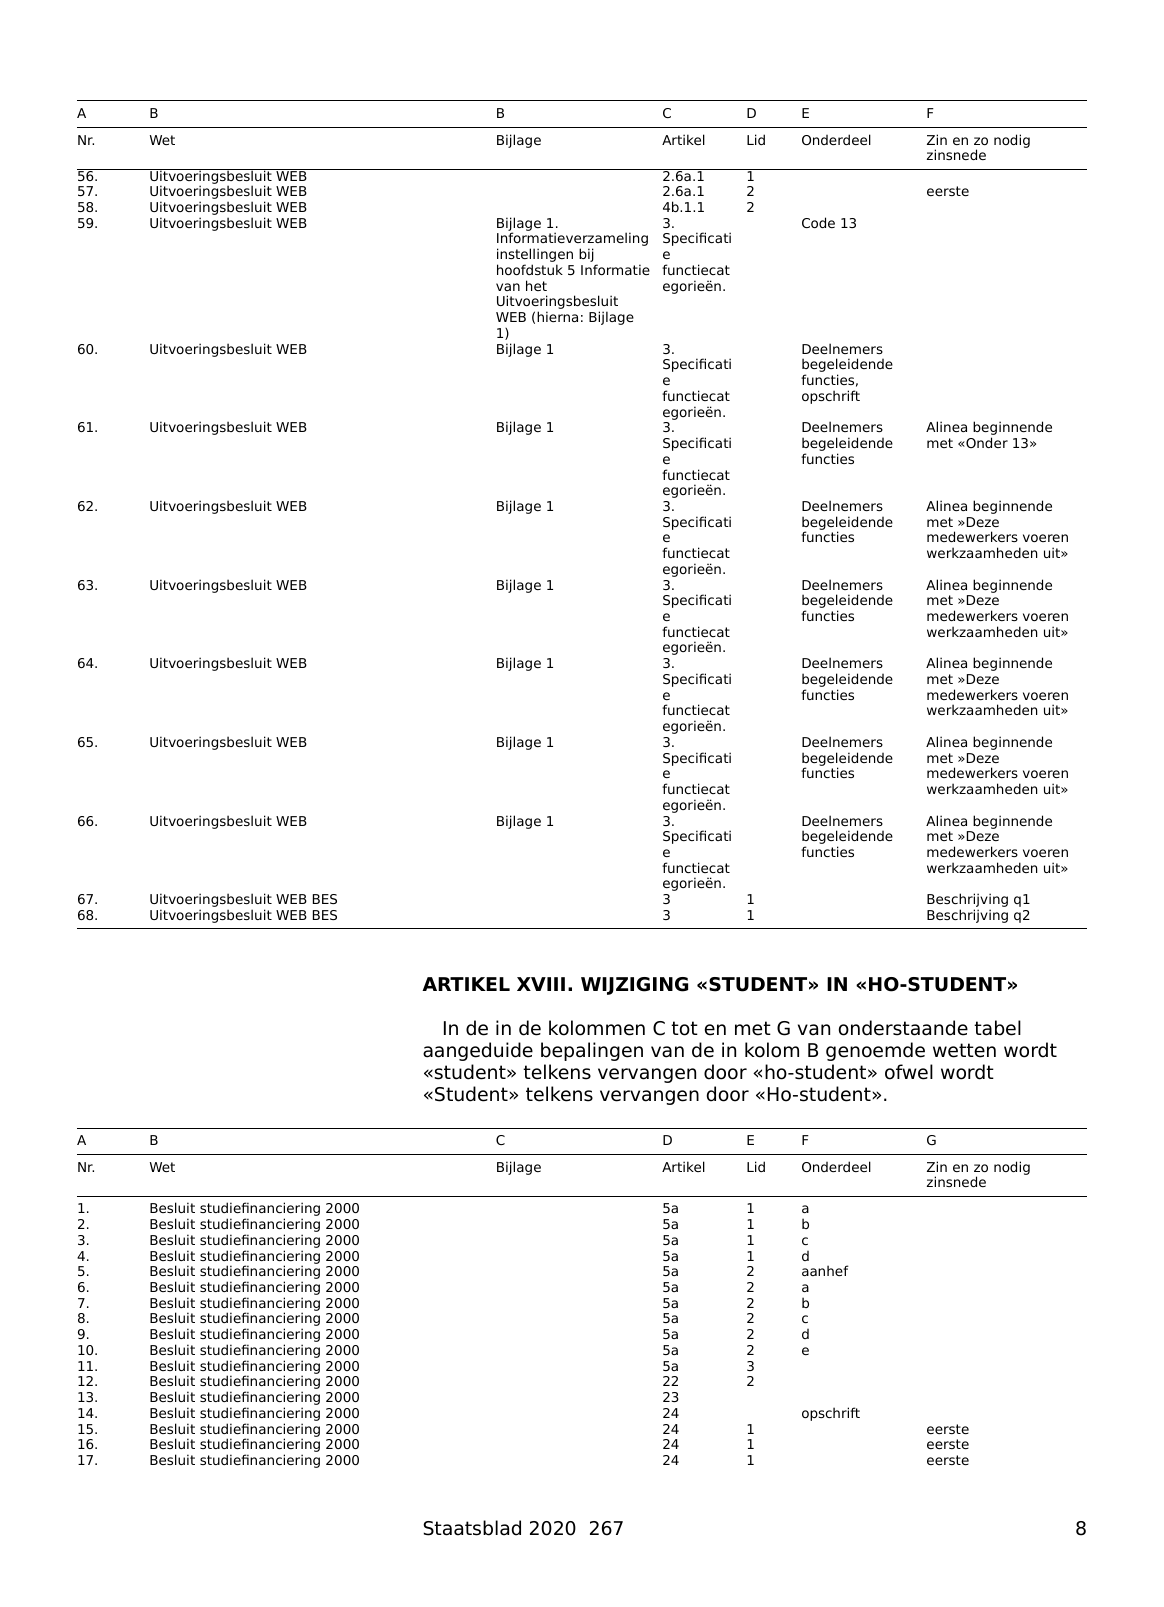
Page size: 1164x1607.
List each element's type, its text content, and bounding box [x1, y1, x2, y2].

table_cell [920, 1327, 1087, 1343]
table_cell Onderdeel [795, 128, 920, 168]
table_cell 3 [740, 1359, 795, 1374]
table_cell Alinea beginnende met «Onder 13» [920, 420, 1087, 499]
table_cell 3. Specificatie functiecategorieën. [656, 499, 740, 577]
table_cell 5a [656, 1311, 740, 1327]
table_cell 10. [77, 1343, 143, 1358]
table_cell [490, 1406, 656, 1421]
table_cell Uitvoeringsbesluit WEB [143, 420, 490, 499]
table_cell Alinea beginnende met »Deze medewerkers voeren werkzaamheden uit» [920, 578, 1087, 656]
table_cell opschrift [795, 1406, 920, 1421]
table_cell Besluit studiefinanciering 2000 [143, 1296, 490, 1311]
table_cell 3. Specificatie functiecategorieën. [656, 735, 740, 813]
table_header C [656, 101, 740, 127]
table_cell 5a [656, 1197, 740, 1217]
table_cell 8. [77, 1311, 143, 1327]
table_cell [490, 184, 656, 200]
table_cell 2 [740, 184, 795, 200]
table_cell 1. [77, 1197, 143, 1217]
table_cell 22 [656, 1374, 740, 1390]
table_cell Uitvoeringsbesluit WEB [143, 184, 490, 200]
table_cell d [795, 1249, 920, 1264]
table_cell Deelnemers begeleidende functies [795, 499, 920, 577]
table_cell [795, 892, 920, 908]
table_cell [740, 420, 795, 499]
table_cell Alinea beginnende met »Deze medewerkers voeren werkzaamheden uit» [920, 656, 1087, 735]
table_cell Besluit studiefinanciering 2000 [143, 1390, 490, 1406]
subtitle ARTIKEL XVIII. WIJZIGING «STUDENT» IN «HO-STUDENT» [422, 973, 1087, 996]
table_cell 2.6a.1 [656, 170, 740, 184]
table_cell Besluit studiefinanciering 2000 [143, 1343, 490, 1358]
text In de in de kolommen C tot en met G van onderstaande tabel aangeduide bepalingen van de in kolom B genoemde wetten wordt «student» telkens vervangen door «ho-student» ofwel wordt «Student» telkens vervangen door «Ho-student». [422, 1018, 1087, 1106]
table_cell Wet [143, 1155, 490, 1196]
table_cell 16. [77, 1437, 143, 1453]
table_cell 9. [77, 1327, 143, 1343]
table_cell 5a [656, 1217, 740, 1233]
table_cell 67. [77, 892, 143, 908]
table_cell 2 [740, 200, 795, 216]
table_cell a [795, 1280, 920, 1296]
table_cell [795, 1437, 920, 1453]
table_cell 5a [656, 1327, 740, 1343]
table_cell Besluit studiefinanciering 2000 [143, 1311, 490, 1327]
table_cell Besluit studiefinanciering 2000 [143, 1453, 490, 1469]
table_cell [920, 216, 1087, 341]
table_cell [920, 1311, 1087, 1327]
table_header E [795, 101, 920, 127]
table_cell [490, 1390, 656, 1406]
table_cell 23 [656, 1390, 740, 1406]
table_cell 17. [77, 1453, 143, 1469]
table_cell [490, 1359, 656, 1374]
table_cell 2 [740, 1327, 795, 1343]
table_cell 6. [77, 1280, 143, 1296]
table_cell Uitvoeringsbesluit WEB [143, 813, 490, 892]
table_cell Deelnemers begeleidende functies [795, 813, 920, 892]
table_cell [920, 1390, 1087, 1406]
table_cell Besluit studiefinanciering 2000 [143, 1374, 490, 1390]
table_cell [490, 1453, 656, 1469]
table_cell Besluit studiefinanciering 2000 [143, 1359, 490, 1374]
table_cell Uitvoeringsbesluit WEB [143, 341, 490, 420]
table_cell [740, 341, 795, 420]
table_cell 2 [740, 1296, 795, 1311]
table_cell Uitvoeringsbesluit WEB [143, 656, 490, 735]
table_cell 3 [656, 892, 740, 908]
table_cell Bijlage 1 [490, 499, 656, 577]
table_cell Uitvoeringsbesluit WEB BES [143, 892, 490, 908]
table_cell [490, 1217, 656, 1233]
table_cell 3. [77, 1233, 143, 1248]
table_cell 1 [740, 1249, 795, 1264]
table_cell [795, 1390, 920, 1406]
table_cell Alinea beginnende met »Deze medewerkers voeren werkzaamheden uit» [920, 735, 1087, 813]
table_cell 2 [740, 1374, 795, 1390]
table_header B [143, 101, 490, 127]
table_cell Uitvoeringsbesluit WEB BES [143, 908, 490, 928]
table_cell [795, 1359, 920, 1374]
table_cell 1 [740, 170, 795, 184]
table_cell 5a [656, 1280, 740, 1296]
table_cell 3. Specificatie functiecategorieën. [656, 813, 740, 892]
table_cell [920, 1233, 1087, 1248]
table_cell Besluit studiefinanciering 2000 [143, 1327, 490, 1343]
table_cell [740, 216, 795, 341]
table_cell 11. [77, 1359, 143, 1374]
table_cell [740, 1406, 795, 1421]
table_cell Uitvoeringsbesluit WEB [143, 578, 490, 656]
table_cell 2 [740, 1280, 795, 1296]
table_cell 60. [77, 341, 143, 420]
table_cell 3. Specificatie functiecategorieën. [656, 656, 740, 735]
table_cell eerste [920, 1453, 1087, 1469]
table_header F [795, 1129, 920, 1154]
table_cell [920, 1359, 1087, 1374]
table_cell 62. [77, 499, 143, 577]
table_cell Alinea beginnende met »Deze medewerkers voeren werkzaamheden uit» [920, 499, 1087, 577]
table_cell d [795, 1327, 920, 1343]
table_cell e [795, 1343, 920, 1358]
table_cell Bijlage 1. Informatieverzameling instellingen bij hoofdstuk 5 Informatie van het Uitvoeringsbesluit WEB (hierna: Bijlage 1) [490, 216, 656, 341]
table_cell [490, 1421, 656, 1437]
table_cell Besluit studiefinanciering 2000 [143, 1437, 490, 1453]
table_cell Zin en zo nodig zinsnede [920, 1155, 1087, 1196]
table_cell Uitvoeringsbesluit WEB [143, 216, 490, 341]
table_cell c [795, 1311, 920, 1327]
table_cell [795, 908, 920, 928]
table_cell 24 [656, 1421, 740, 1437]
table_cell Besluit studiefinanciering 2000 [143, 1217, 490, 1233]
table_cell Bijlage 1 [490, 813, 656, 892]
table_cell Bijlage 1 [490, 578, 656, 656]
table_cell 4. [77, 1249, 143, 1264]
table_cell [740, 578, 795, 656]
table_cell [795, 184, 920, 200]
table_cell c [795, 1233, 920, 1248]
table_cell Artikel [656, 1155, 740, 1196]
table_cell Deelnemers begeleidende functies [795, 656, 920, 735]
table_cell 24 [656, 1453, 740, 1469]
table_cell 5a [656, 1359, 740, 1374]
table_cell 2 [740, 1311, 795, 1327]
table_cell [490, 1296, 656, 1311]
table_cell Uitvoeringsbesluit WEB [143, 499, 490, 577]
table_header A [77, 1129, 143, 1154]
table_cell [920, 1264, 1087, 1280]
table_cell 1 [740, 1453, 795, 1469]
table_cell Zin en zo nodig zinsnede [920, 128, 1087, 168]
table_cell Besluit studiefinanciering 2000 [143, 1249, 490, 1264]
table_cell 64. [77, 656, 143, 735]
table_header G [920, 1129, 1087, 1154]
table_cell Nr. [77, 128, 143, 168]
table_cell [795, 170, 920, 184]
table_cell [920, 1280, 1087, 1296]
table_cell 3. Specificatie functiecategorieën. [656, 341, 740, 420]
table_cell b [795, 1217, 920, 1233]
table_header D [656, 1129, 740, 1154]
table_cell 3. Specificatie functiecategorieën. [656, 216, 740, 341]
table_cell 3. Specificatie functiecategorieën. [656, 578, 740, 656]
table_cell [490, 908, 656, 928]
table_cell Uitvoeringsbesluit WEB [143, 200, 490, 216]
table_cell [490, 1264, 656, 1280]
table_cell Code 13 [795, 216, 920, 341]
table_cell 5a [656, 1233, 740, 1248]
table_cell 1 [740, 1437, 795, 1453]
table_header A [77, 101, 143, 127]
table_cell 65. [77, 735, 143, 813]
table_cell [490, 170, 656, 184]
table_cell 1 [740, 892, 795, 908]
table_cell 2 [740, 1264, 795, 1280]
table_cell b [795, 1296, 920, 1311]
table_cell 59. [77, 216, 143, 341]
table_cell [740, 813, 795, 892]
table_cell 13. [77, 1390, 143, 1406]
table_cell 1 [740, 908, 795, 928]
table_header C [490, 1129, 656, 1154]
table_cell 24 [656, 1437, 740, 1453]
table_cell [795, 1374, 920, 1390]
table_cell Besluit studiefinanciering 2000 [143, 1406, 490, 1421]
table_cell 68. [77, 908, 143, 928]
table_cell Uitvoeringsbesluit WEB [143, 170, 490, 184]
table_cell [490, 1437, 656, 1453]
table_cell eerste [920, 184, 1087, 200]
table_cell Bijlage [490, 128, 656, 168]
table_cell 15. [77, 1421, 143, 1437]
table_cell 12. [77, 1374, 143, 1390]
table_cell 63. [77, 578, 143, 656]
table_cell 58. [77, 200, 143, 216]
table_cell 5a [656, 1264, 740, 1280]
table_cell 2 [740, 1343, 795, 1358]
table_cell Besluit studiefinanciering 2000 [143, 1233, 490, 1248]
table_cell Uitvoeringsbesluit WEB [143, 735, 490, 813]
table_cell 1 [740, 1217, 795, 1233]
table_cell 7. [77, 1296, 143, 1311]
table_cell Beschrijving q2 [920, 908, 1087, 928]
table_cell aanhef [795, 1264, 920, 1280]
table_header B [143, 1129, 490, 1154]
table_cell Besluit studiefinanciering 2000 [143, 1280, 490, 1296]
table_cell 5a [656, 1343, 740, 1358]
table_cell [920, 200, 1087, 216]
table_cell Bijlage 1 [490, 341, 656, 420]
table_cell Deelnemers begeleidende functies, opschrift [795, 341, 920, 420]
table_cell eerste [920, 1421, 1087, 1437]
table_cell [490, 1327, 656, 1343]
table_cell Bijlage 1 [490, 656, 656, 735]
table_cell 5. [77, 1264, 143, 1280]
table_cell [920, 1197, 1087, 1217]
table_header B [490, 101, 656, 127]
table_cell [490, 1280, 656, 1296]
table_cell [740, 1390, 795, 1406]
table_cell [920, 1249, 1087, 1264]
table_cell 5a [656, 1249, 740, 1264]
table_cell 3 [656, 908, 740, 928]
table_cell [740, 656, 795, 735]
table_cell [920, 1217, 1087, 1233]
table_cell 61. [77, 420, 143, 499]
table_cell [795, 1453, 920, 1469]
table_cell 66. [77, 813, 143, 892]
table_cell Deelnemers begeleidende functies [795, 735, 920, 813]
table_cell [920, 341, 1087, 420]
table_cell Besluit studiefinanciering 2000 [143, 1264, 490, 1280]
table_cell 1 [740, 1421, 795, 1437]
table_cell [920, 170, 1087, 184]
table_cell Bijlage [490, 1155, 656, 1196]
table_cell Onderdeel [795, 1155, 920, 1196]
table_cell 4b.1.1 [656, 200, 740, 216]
table_cell 57. [77, 184, 143, 200]
table_cell [490, 1343, 656, 1358]
table_cell 2.6a.1 [656, 184, 740, 200]
table_cell [920, 1296, 1087, 1311]
table_cell [920, 1406, 1087, 1421]
table_cell [490, 200, 656, 216]
table_cell 1 [740, 1197, 795, 1217]
table_cell 2. [77, 1217, 143, 1233]
table_header F [920, 101, 1087, 127]
table_cell [490, 1374, 656, 1390]
table_cell Bijlage 1 [490, 735, 656, 813]
table_cell 5a [656, 1296, 740, 1311]
table_cell a [795, 1197, 920, 1217]
table_cell [490, 1249, 656, 1264]
table_cell Deelnemers begeleidende functies [795, 420, 920, 499]
table_cell Besluit studiefinanciering 2000 [143, 1197, 490, 1217]
table_cell [740, 735, 795, 813]
table_cell [795, 200, 920, 216]
table_cell 14. [77, 1406, 143, 1421]
table_cell Besluit studiefinanciering 2000 [143, 1421, 490, 1437]
table_cell [490, 1233, 656, 1248]
table_cell Wet [143, 128, 490, 168]
table_cell [795, 1421, 920, 1437]
table_cell 3. Specificatie functiecategorieën. [656, 420, 740, 499]
table_cell [920, 1374, 1087, 1390]
table_cell [920, 1343, 1087, 1358]
table_cell Lid [740, 1155, 795, 1196]
table_cell [490, 1197, 656, 1217]
table_header D [740, 101, 795, 127]
table_cell Nr. [77, 1155, 143, 1196]
table_cell Alinea beginnende met »Deze medewerkers voeren werkzaamheden uit» [920, 813, 1087, 892]
table_cell 1 [740, 1233, 795, 1248]
table_cell 24 [656, 1406, 740, 1421]
table_cell eerste [920, 1437, 1087, 1453]
table_cell Beschrijving q1 [920, 892, 1087, 908]
table_cell Artikel [656, 128, 740, 168]
table_cell [490, 1311, 656, 1327]
table_cell [490, 892, 656, 908]
table_cell Deelnemers begeleidende functies [795, 578, 920, 656]
table_cell Lid [740, 128, 795, 168]
table_cell Bijlage 1 [490, 420, 656, 499]
table_header E [740, 1129, 795, 1154]
table_cell 56. [77, 170, 143, 184]
table_cell [740, 499, 795, 577]
